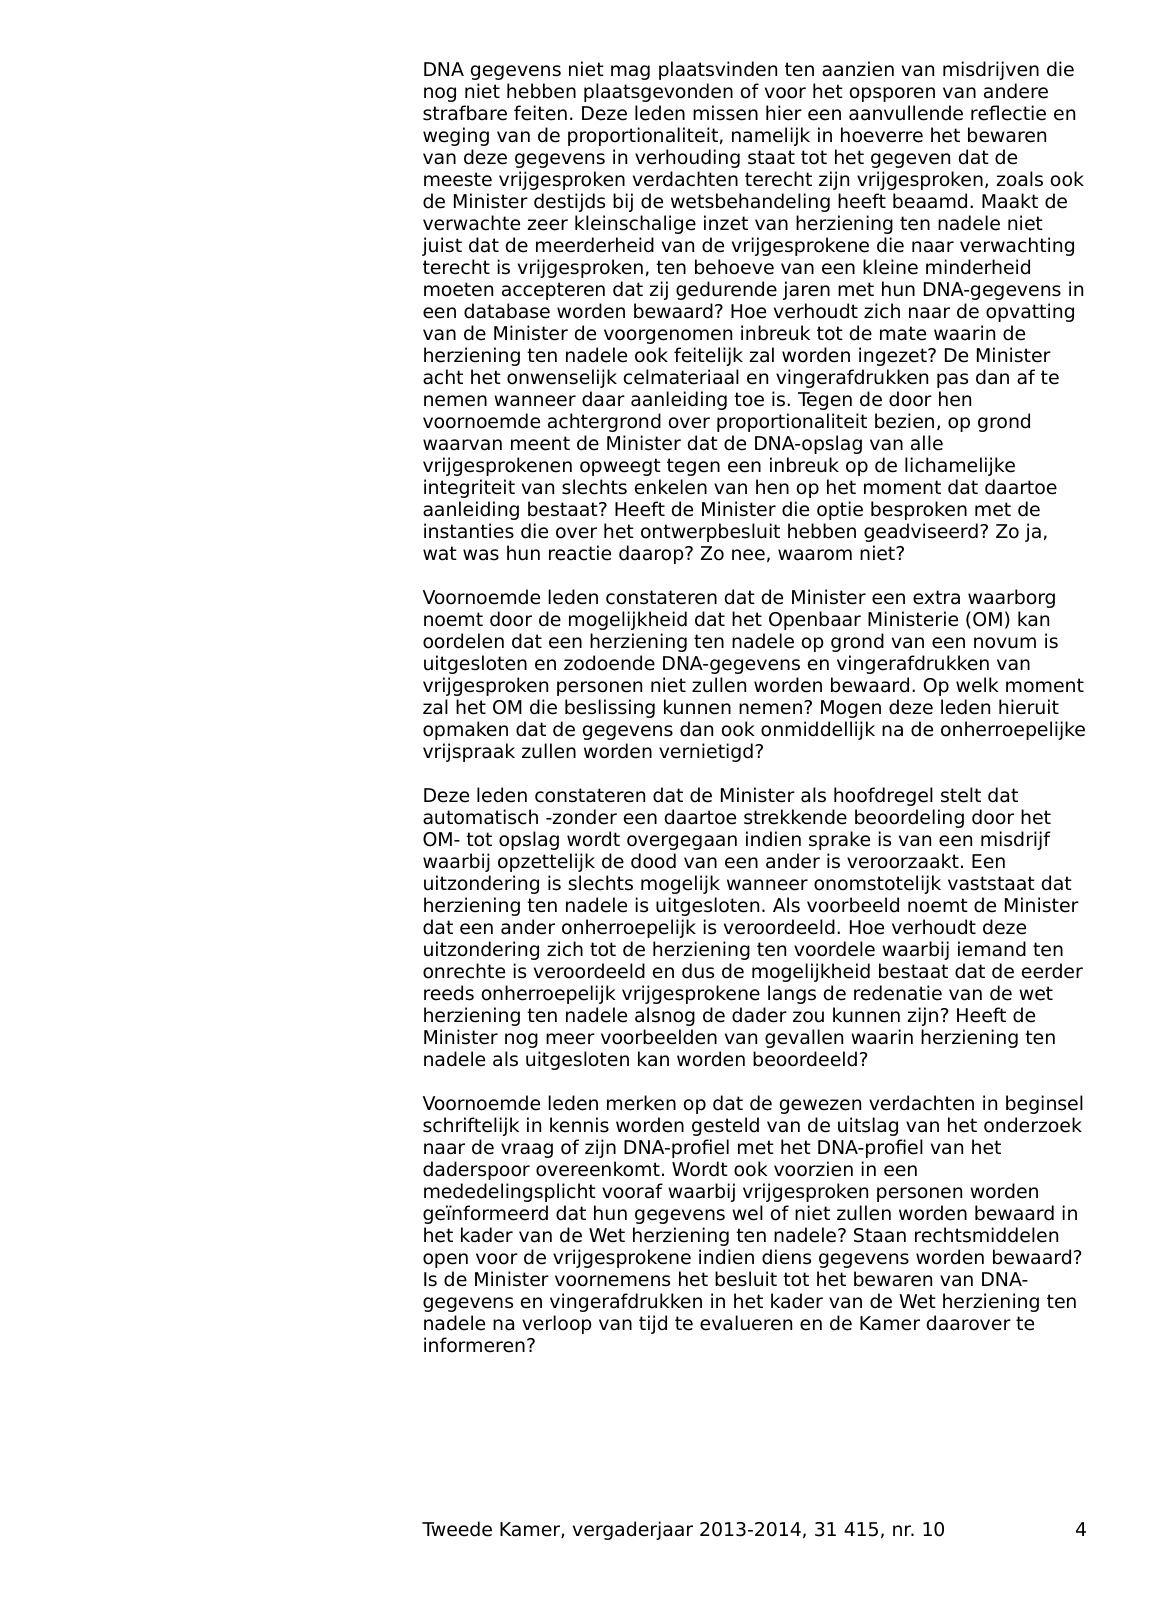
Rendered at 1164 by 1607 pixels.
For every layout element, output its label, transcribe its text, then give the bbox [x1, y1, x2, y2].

text Voornoemde leden merken op dat de gewezen verdachten in beginsel schriftelijk in kennis worden gesteld van de uitslag van het onderzoek naar de vraag of zijn DNA-profiel met het DNA-profiel van het daderspoor overeenkomt. Wordt ook voorzien in een mededelingsplicht vooraf waarbij vrijgesproken personen worden geïnformeerd dat hun gegevens wel of niet zullen worden bewaard in het kader van de Wet herziening ten nadele? Staan rechtsmiddelen open voor de vrijgesprokene indien diens gegevens worden bewaard? Is de Minister voornemens het besluit tot het bewaren van DNA-gegevens en vingerafdrukken in het kader van de Wet herziening ten nadele na verloop van tijd te evalueren en de Kamer daarover te informeren? [422, 1093, 1087, 1356]
text DNA gegevens niet mag plaatsvinden ten aanzien van misdrijven die nog niet hebben plaatsgevonden of voor het opsporen van andere strafbare feiten. Deze leden missen hier een aanvullende reflectie en weging van de proportionaliteit, namelijk in hoeverre het bewaren van deze gegevens in verhouding staat tot het gegeven dat de meeste vrijgesproken verdachten terecht zijn vrijgesproken, zoals ook de Minister destijds bij de wetsbehandeling heeft beaamd. Maakt de verwachte zeer kleinschalige inzet van herziening ten nadele niet juist dat de meerderheid van de vrijgesprokene die naar verwachting terecht is vrijgesproken, ten behoeve van een kleine minderheid moeten accepteren dat zij gedurende jaren met hun DNA-gegevens in een database worden bewaard? Hoe verhoudt zich naar de opvatting van de Minister de voorgenomen inbreuk tot de mate waarin de herziening ten nadele ook feitelijk zal worden ingezet? De Minister acht het onwenselijk celmateriaal en vingerafdrukken pas dan af te nemen wanneer daar aanleiding toe is. Tegen de door hen voornoemde achtergrond over proportionaliteit bezien, op grond waarvan meent de Minister dat de DNA-opslag van alle vrijgesprokenen opweegt tegen een inbreuk op de lichamelijke integriteit van slechts enkelen van hen op het moment dat daartoe aanleiding bestaat? Heeft de Minister die optie besproken met de instanties die over het ontwerpbesluit hebben geadviseerd? Zo ja, wat was hun reactie daarop? Zo nee, waarom niet? [422, 59, 1087, 564]
text Voornoemde leden constateren dat de Minister een extra waarborg noemt door de mogelijkheid dat het Openbaar Ministerie (OM) kan oordelen dat een herziening ten nadele op grond van een novum is uitgesloten en zodoende DNA-gegevens en vingerafdrukken van vrijgesproken personen niet zullen worden bewaard. Op welk moment zal het OM die beslissing kunnen nemen? Mogen deze leden hieruit opmaken dat de gegevens dan ook onmiddellijk na de onherroepelijke vrijspraak zullen worden vernietigd? [422, 587, 1087, 763]
text Deze leden constateren dat de Minister als hoofdregel stelt dat automatisch -zonder een daartoe strekkende beoordeling door het OM- tot opslag wordt overgegaan indien sprake is van een misdrijf waarbij opzettelijk de dood van een ander is veroorzaakt. Een uitzondering is slechts mogelijk wanneer onomstotelijk vaststaat dat herziening ten nadele is uitgesloten. Als voorbeeld noemt de Minister dat een ander onherroepelijk is veroordeeld. Hoe verhoudt deze uitzondering zich tot de herziening ten voordele waarbij iemand ten onrechte is veroordeeld en dus de mogelijkheid bestaat dat de eerder reeds onherroepelijk vrijgesprokene langs de redenatie van de wet herziening ten nadele alsnog de dader zou kunnen zijn? Heeft de Minister nog meer voorbeelden van gevallen waarin herziening ten nadele als uitgesloten kan worden beoordeeld? [422, 785, 1087, 1071]
